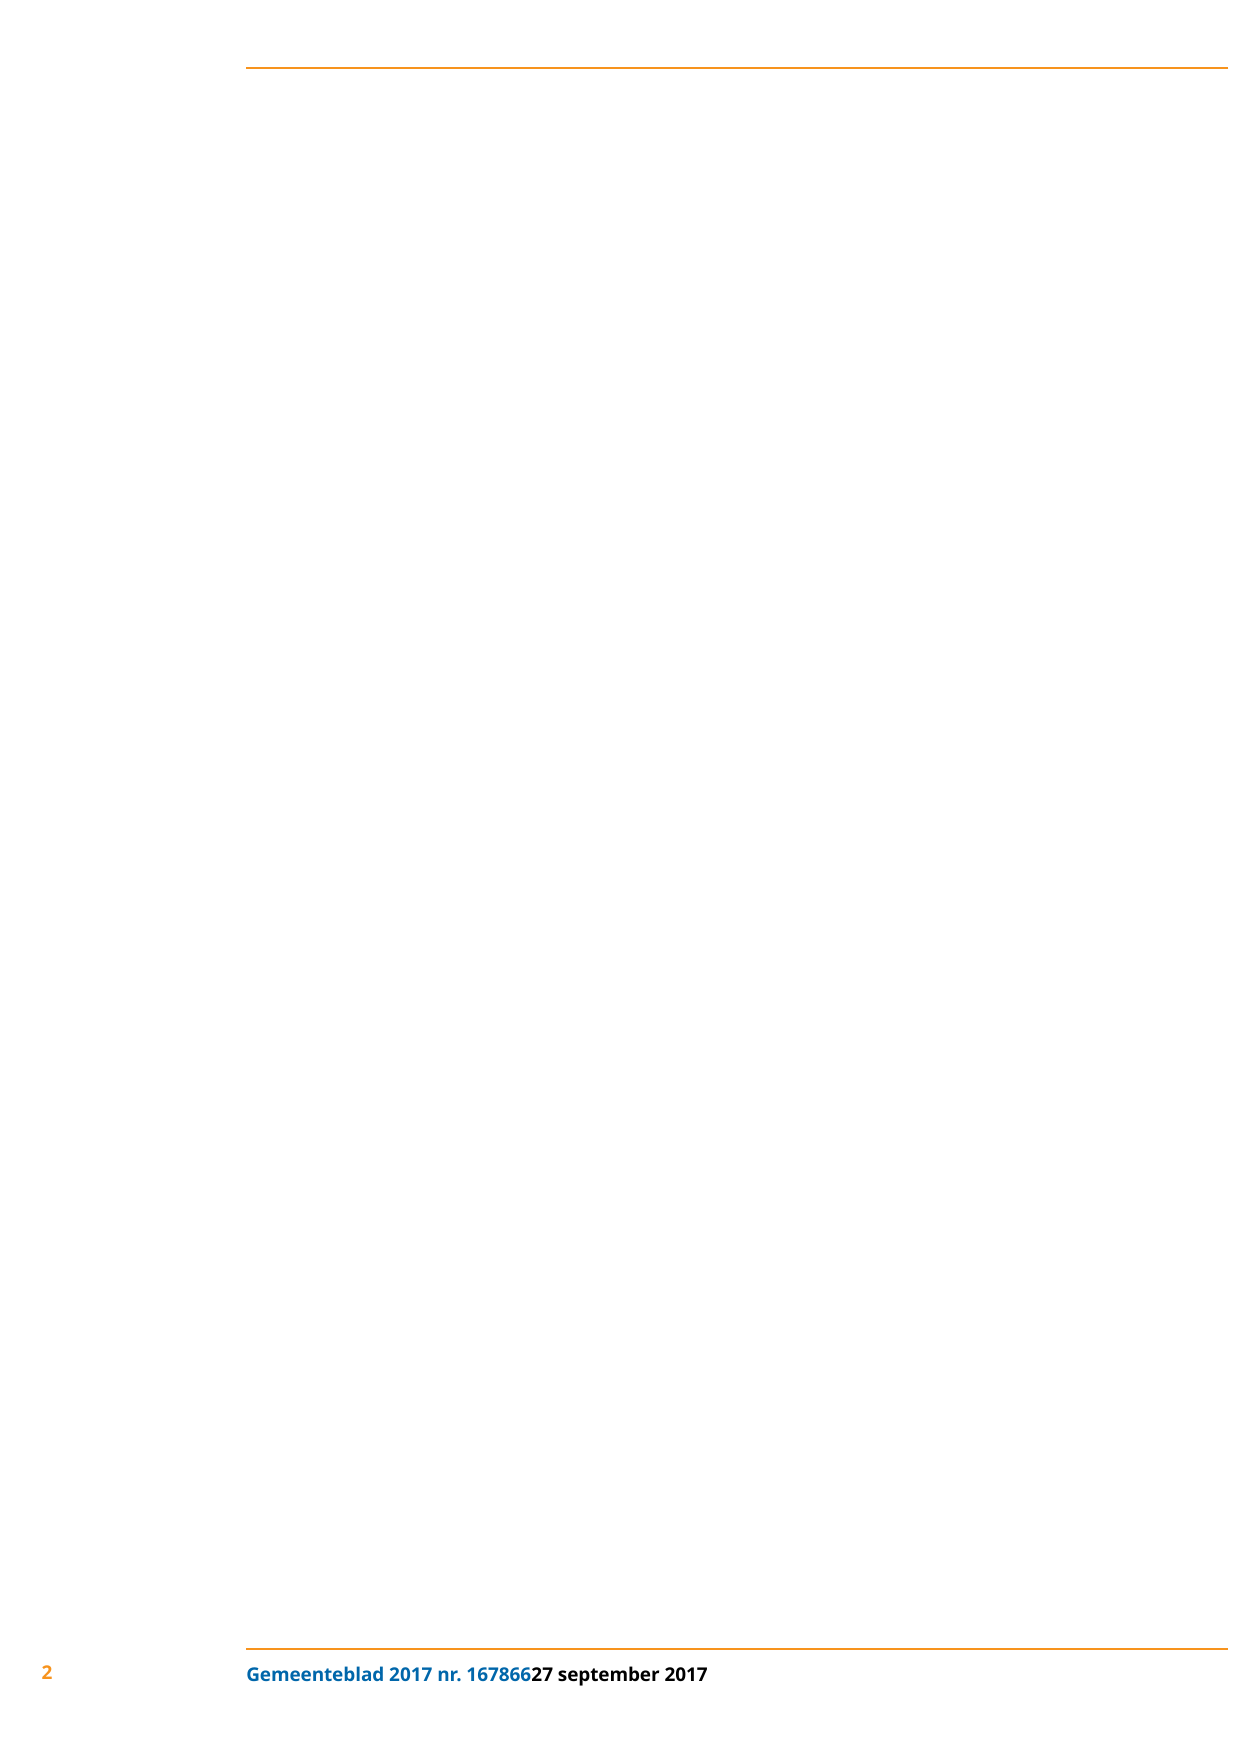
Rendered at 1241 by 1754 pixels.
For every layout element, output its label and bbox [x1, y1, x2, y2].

picture [41, 47, 231, 172]
